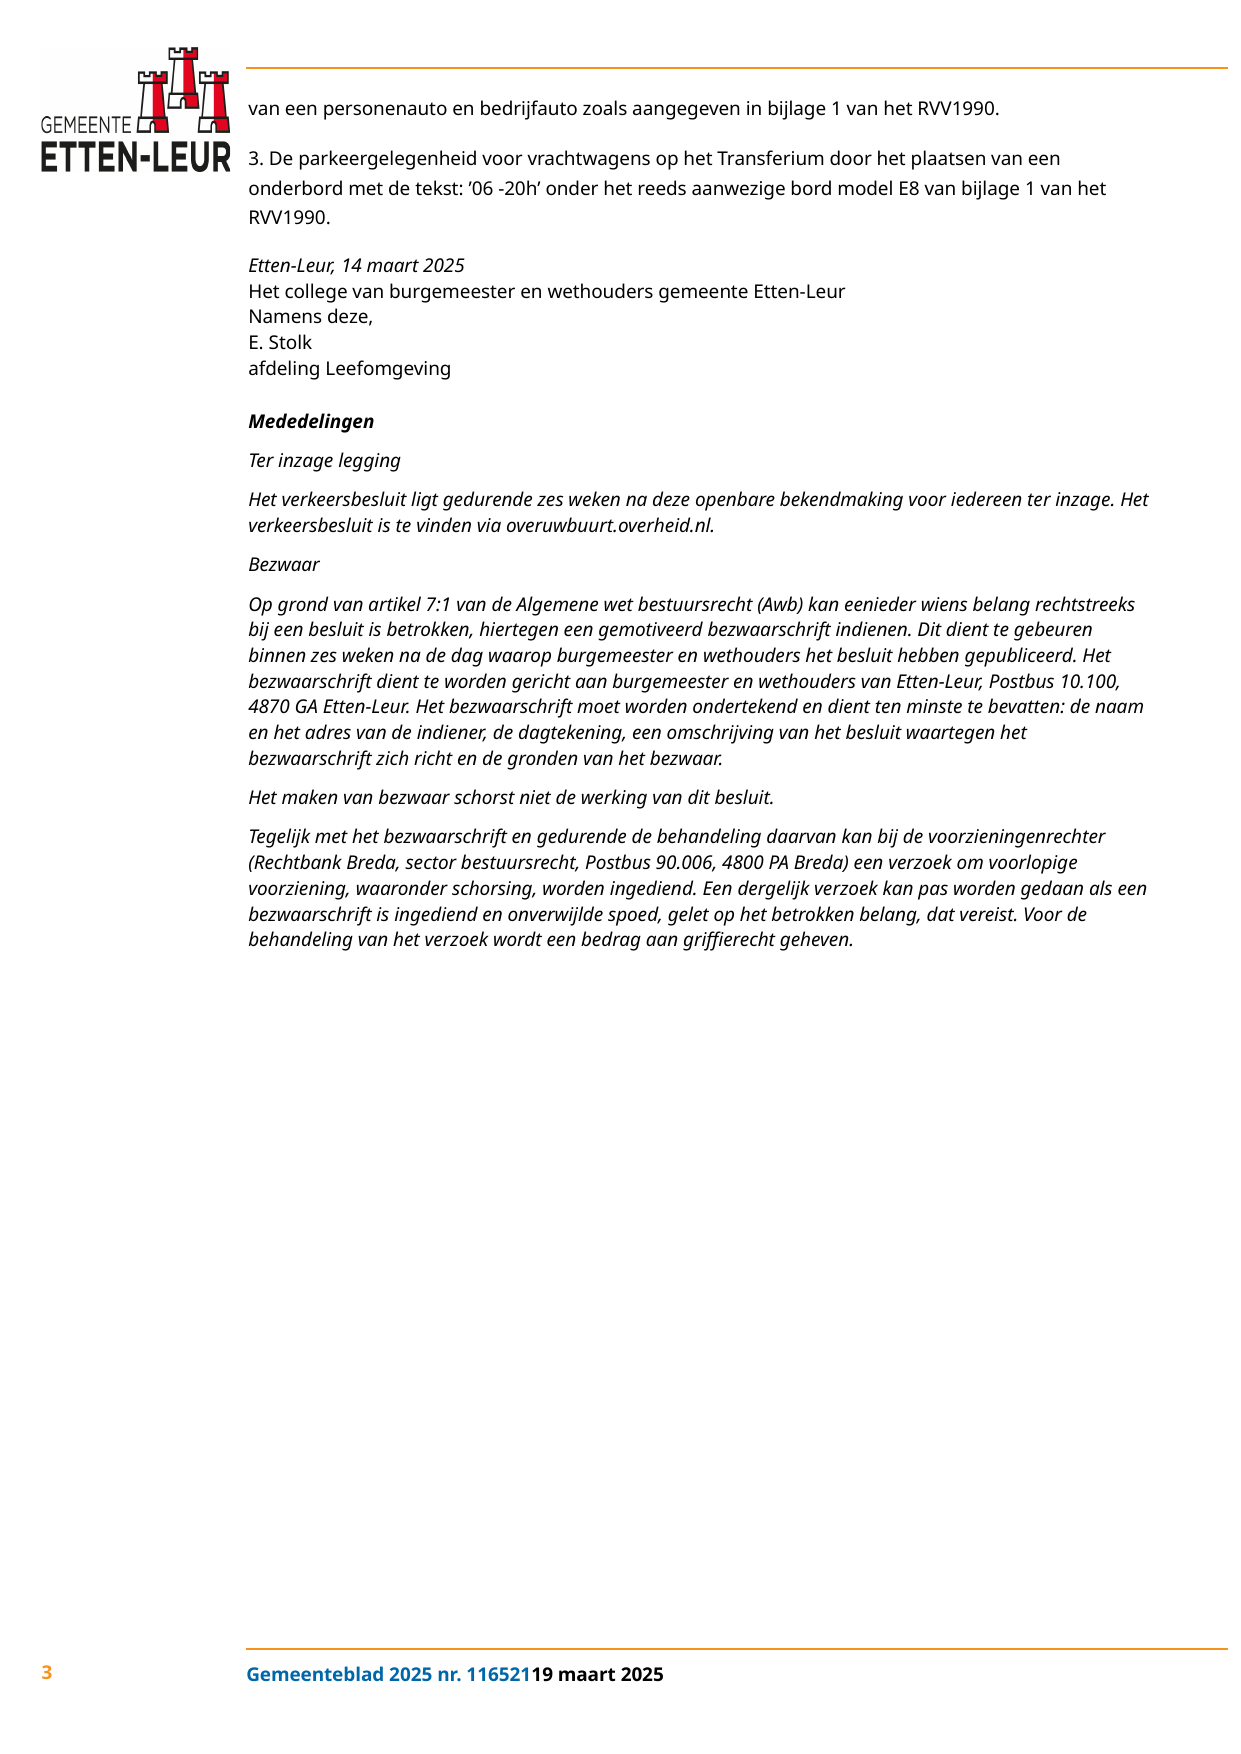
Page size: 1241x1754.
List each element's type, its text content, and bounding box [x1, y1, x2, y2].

text 3. De parkeergelegenheid voor vrachtwagens op het Transferium door het plaatsen van een onderbord met de tekst: ’06 -20h’ onder het reeds aanwezige bord model E8 van bijlage 1 van het RVV1990. [248, 145, 1152, 230]
text E. Stolk [248, 329, 1152, 355]
text Ter inzage legging [248, 447, 1152, 473]
text Tegelijk met het bezwaarschrift en gedurende de behandeling daarvan kan bij de voorzieningenrechter (Rechtbank Breda, sector bestuursrecht, Postbus 90.006, 4800 PA Breda) een verzoek om voorlopige voorziening, waaronder schorsing, worden ingediend. Een dergelijk verzoek kan pas worden gedaan als een bezwaarschrift is ingediend en onverwijlde spoed, gelet op het betrokken belang, dat vereist. Voor de behandeling van het verzoek wordt een bedrag aan griffierecht geheven. [248, 824, 1152, 952]
text Het maken van bezwaar schorst niet de werking van dit besluit. [248, 784, 1152, 810]
text afdeling Leefomgeving [248, 355, 1152, 381]
picture [41, 47, 231, 172]
text Namens deze, [248, 304, 1152, 329]
text Het college van burgemeester en wethouders gemeente Etten-Leur [248, 278, 1152, 304]
text Bezwaar [248, 552, 1152, 577]
text Op grond van artikel 7:1 van de Algemene wet bestuursrecht (Awb) kan eenieder wiens belang rechtstreeks bij een besluit is betrokken, hiertegen een gemotiveerd bezwaarschrift indienen. Dit dient te gebeuren binnen zes weken na de dag waarop burgemeester en wethouders het besluit hebben gepubliceerd. Het bezwaarschrift dient te worden gericht aan burgemeester en wethouders van Etten-Leur, Postbus 10.100, 4870 GA Etten-Leur. Het bezwaarschrift moet worden ondertekend en dient ten minste te bevatten: de naam en het adres van de indiener, de dagtekening, een omschrijving van het besluit waartegen het bezwaarschrift zich richt en de gronden van het bezwaar. [248, 591, 1152, 771]
text Het verkeersbesluit ligt gedurende zes weken na deze openbare bekendmaking voor iedereen ter inzage. Het verkeersbesluit is te vinden via overuwbuurt.overheid.nl. [248, 487, 1152, 538]
text Mededelingen [248, 408, 1152, 434]
text Etten-Leur, 14 maart 2025 [248, 252, 1152, 278]
text van een personenauto en bedrijfauto zoals aangegeven in bijlage 1 van het RVV1990. [248, 95, 1152, 121]
